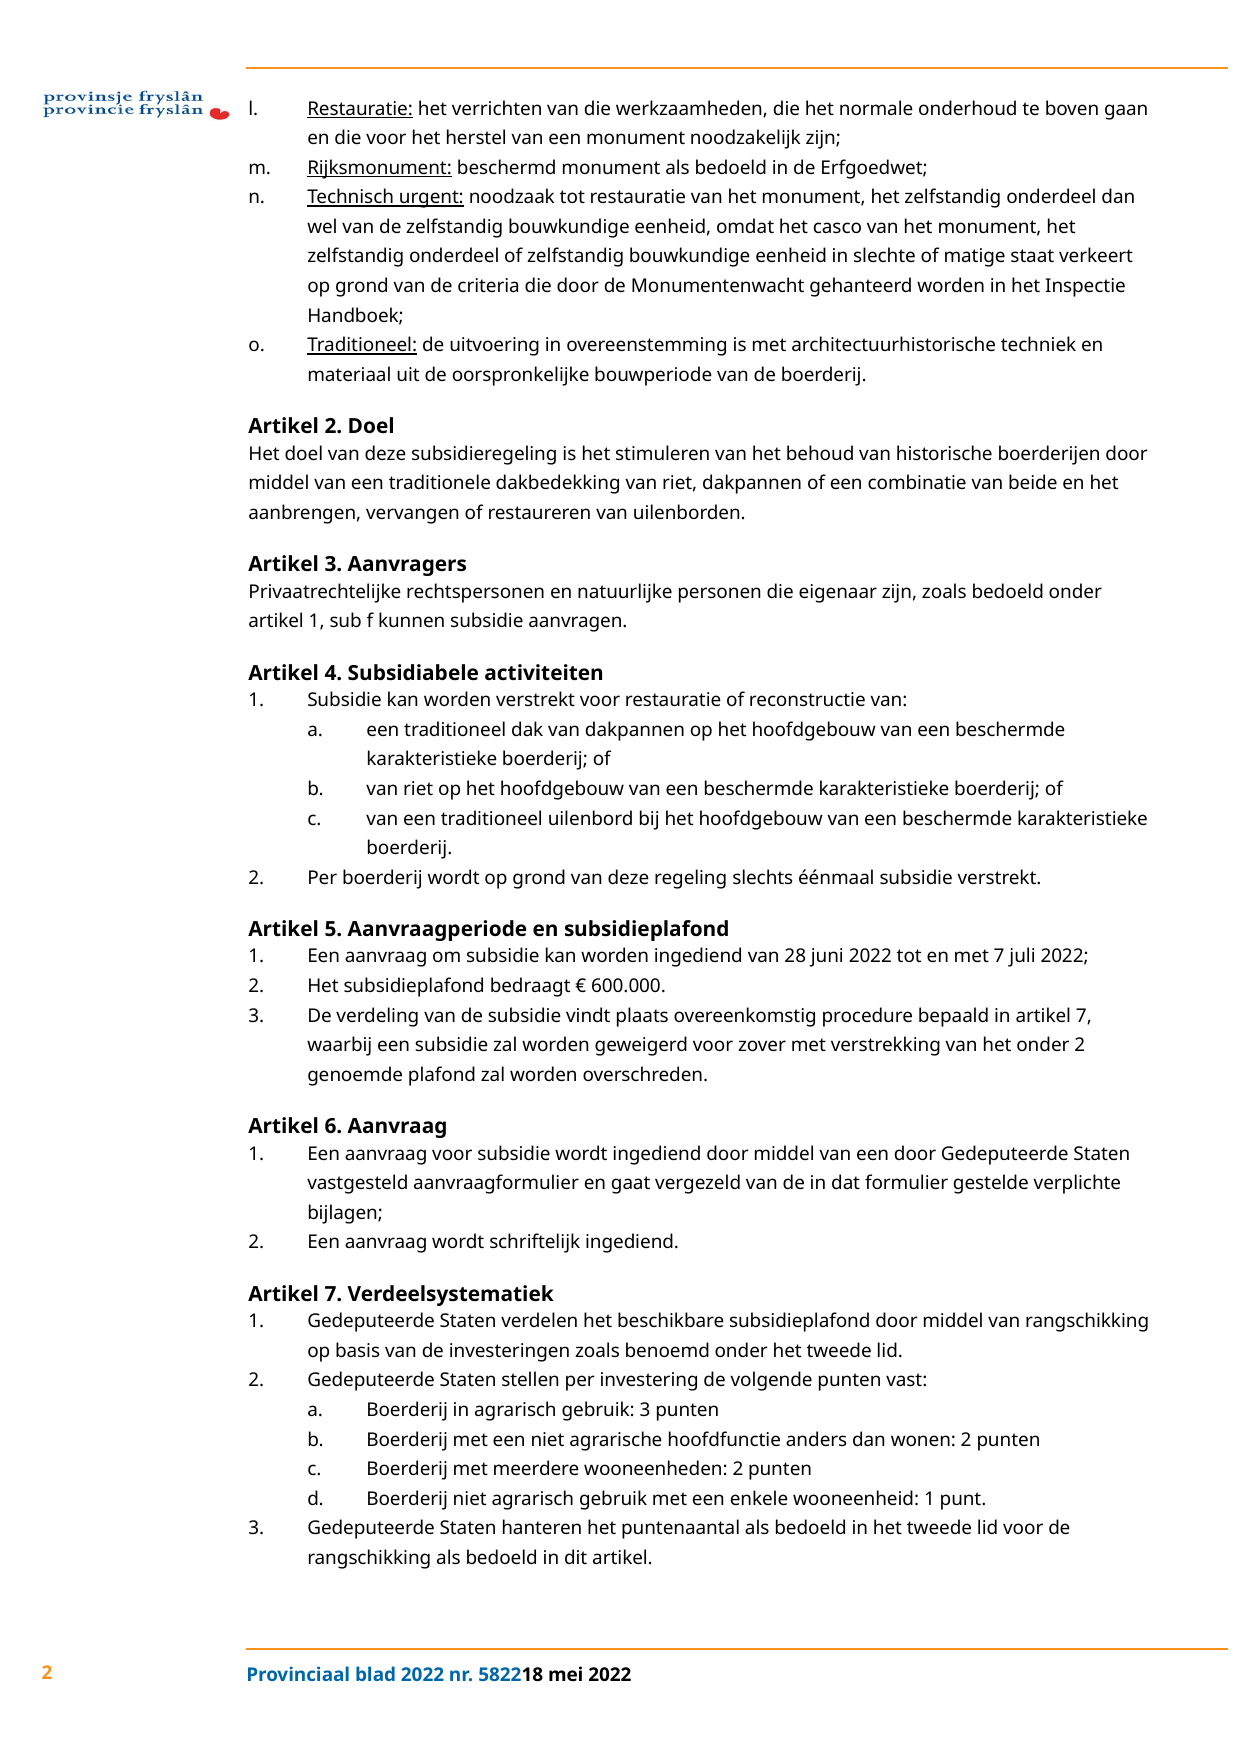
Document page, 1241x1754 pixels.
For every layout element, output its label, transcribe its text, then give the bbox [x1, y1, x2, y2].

text Artikel 7. Verdeelsystematiek [248, 1279, 1152, 1307]
list Boerderij met een niet agrarische hoofdfunctie anders dan wonen: 2 punten [307, 1426, 1152, 1452]
list Een aanvraag om subsidie kan worden ingediend van 28 juni 2022 tot en met 7 juli 2022; [248, 943, 1152, 968]
text Artikel 3. Aanvragers [248, 549, 1152, 578]
list Gedeputeerde Staten hanteren het puntenaantal als bedoeld in het tweede lid voor de rangschikking als bedoeld in dit artikel. [248, 1514, 1152, 1570]
list Boerderij met meerdere wooneenheden: 2 punten [307, 1455, 1152, 1481]
list van een traditioneel uilenbord bij het hoofdgebouw van een beschermde karakteristieke boerderij. [307, 805, 1152, 860]
picture [41, 47, 231, 172]
text Artikel 6. Aanvraag [248, 1111, 1152, 1140]
list Restauratie: het verrichten van die werkzaamheden, die het normale onderhoud te boven gaan en die voor het herstel van een monument noodzakelijk zijn; [248, 95, 1152, 150]
list Traditioneel: de uitvoering in overeenstemming is met architectuurhistorische techniek en materiaal uit de oorspronkelijke bouwperiode van de boerderij. [248, 331, 1152, 387]
text Artikel 5. Aanvraagperiode en subsidieplafond [248, 914, 1152, 943]
list Boerderij niet agrarisch gebruik met een enkele wooneenheid: 1 punt. [307, 1485, 1152, 1511]
text Artikel 4. Subsidiabele activiteiten [248, 658, 1152, 686]
list Per boerderij wordt op grond van deze regeling slechts éénmaal subsidie verstrekt. [248, 864, 1152, 889]
text Artikel 2. Doel [248, 411, 1152, 440]
list van riet op het hoofdgebouw van een beschermde karakteristieke boerderij; of [307, 775, 1152, 801]
list De verdeling van de subsidie vindt plaats overeenkomstig procedure bepaald in artikel 7, waarbij een subsidie zal worden geweigerd voor zover met verstrekking van het onder 2 genoemde plafond zal worden overschreden. [248, 1002, 1152, 1087]
text Privaatrechtelijke rechtspersonen en natuurlijke personen die eigenaar zijn, zoals bedoeld onder artikel 1, sub f kunnen subsidie aanvragen. [248, 578, 1152, 633]
list Gedeputeerde Staten stellen per investering de volgende punten vast: [248, 1367, 1152, 1392]
list Het subsidieplafond bedraagt € 600.000. [248, 972, 1152, 998]
list Subsidie kan worden verstrekt voor restauratie of reconstructie van: [248, 686, 1152, 712]
list Rijksmonument: beschermd monument als bedoeld in de Erfgoedwet; [248, 154, 1152, 180]
list Technisch urgent: noodzaak tot restauratie van het monument, het zelfstandig onderdeel dan wel van de zelfstandig bouwkundige eenheid, omdat het casco van het monument, het zelfstandig onderdeel of zelfstandig bouwkundige eenheid in slechte of matige staat verkeert op grond van de criteria die door de Monumentenwacht gehanteerd worden in het Inspectie Handboek; [248, 183, 1152, 328]
text Het doel van deze subsidieregeling is het stimuleren van het behoud van historische boerderijen door middel van een traditionele dakbedekking van riet, dakpannen of een combinatie van beide en het aanbrengen, vervangen of restaureren van uilenborden. [248, 440, 1152, 525]
list Boerderij in agrarisch gebruik: 3 punten [307, 1396, 1152, 1422]
list een traditioneel dak van dakpannen op het hoofdgebouw van een beschermde karakteristieke boerderij; of [307, 716, 1152, 771]
list Een aanvraag wordt schriftelijk ingediend. [248, 1229, 1152, 1254]
list Gedeputeerde Staten verdelen het beschikbare subsidieplafond door middel van rangschikking op basis van de investeringen zoals benoemd onder het tweede lid. [248, 1307, 1152, 1363]
list Een aanvraag voor subsidie wordt ingediend door middel van een door Gedeputeerde Staten vastgesteld aanvraagformulier en gaat vergezeld van de in dat formulier gestelde verplichte bijlagen; [248, 1140, 1152, 1225]
